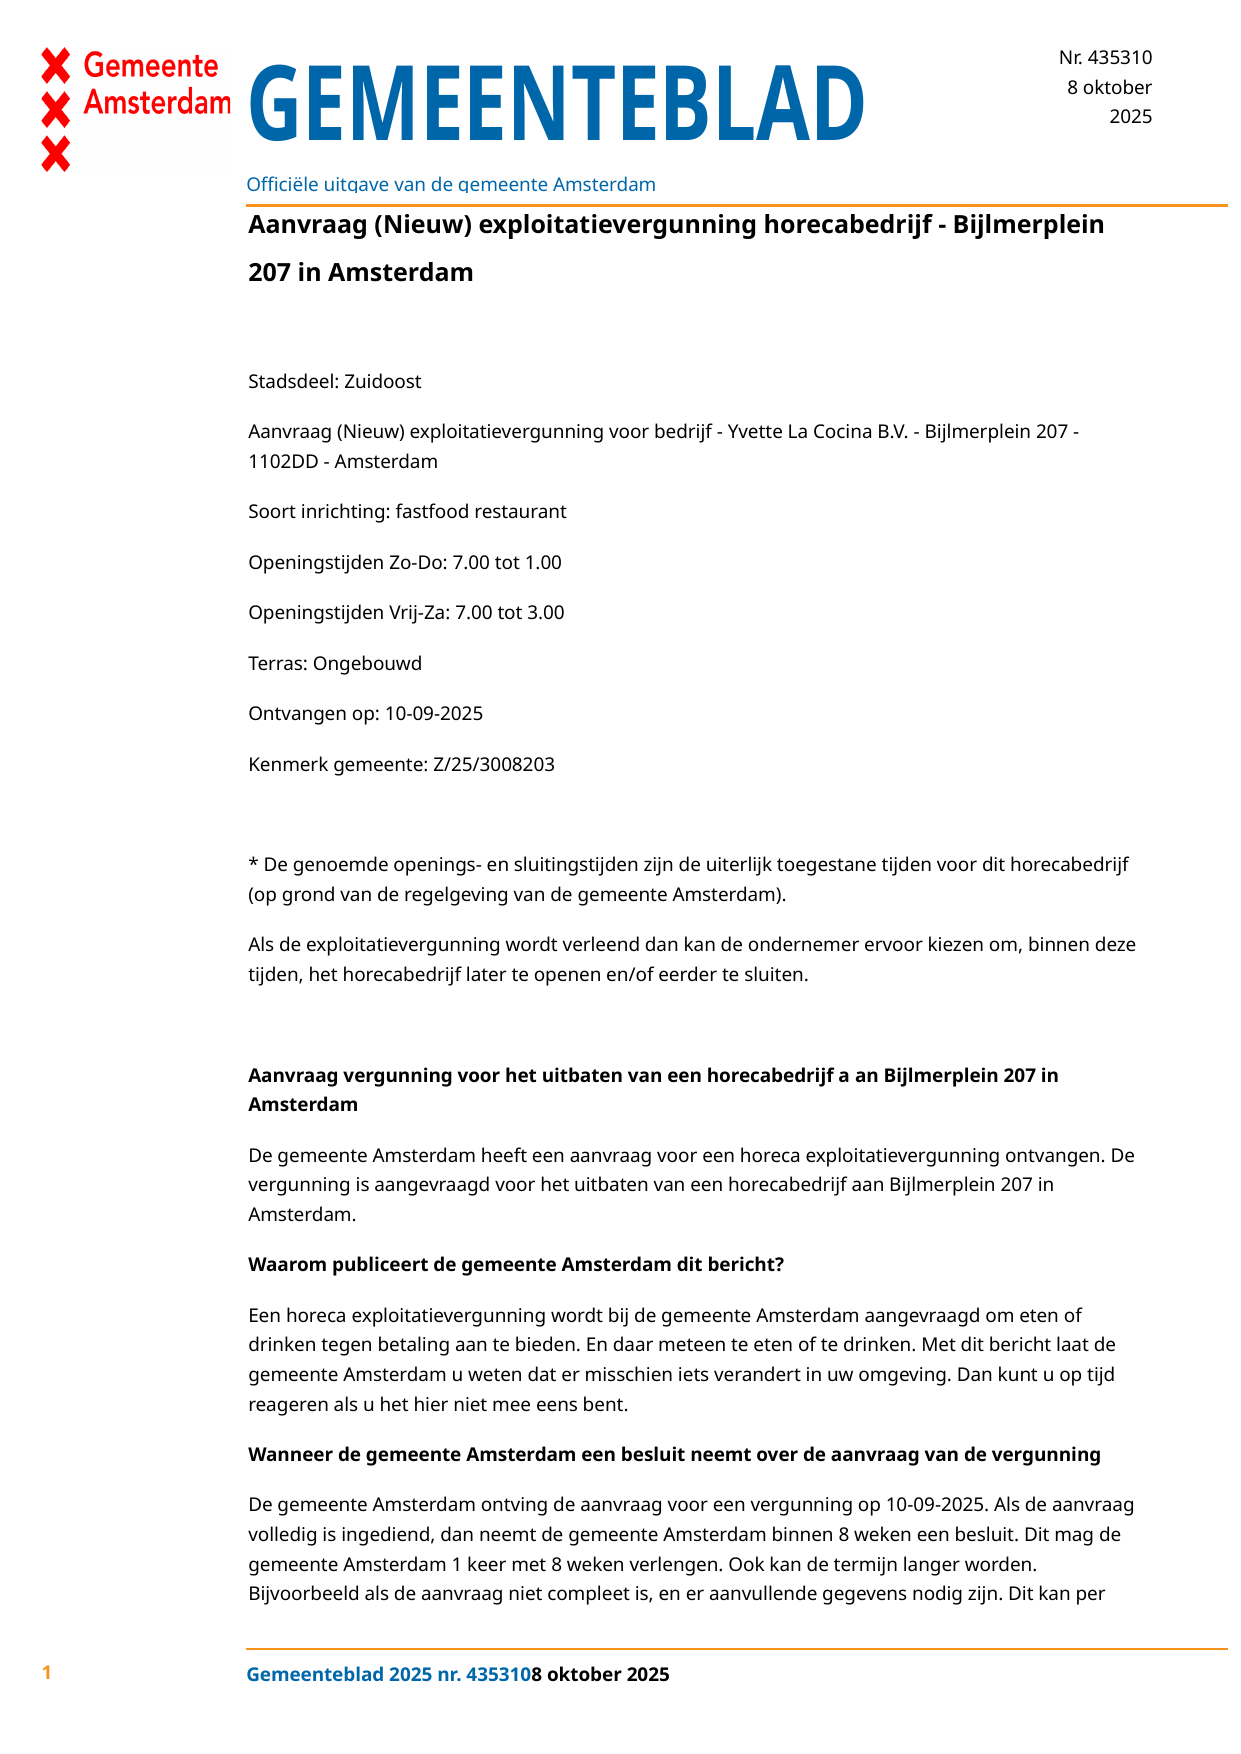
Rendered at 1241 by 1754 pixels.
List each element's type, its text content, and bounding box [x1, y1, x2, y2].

text De gemeente Amsterdam ontving de aanvraag voor een vergunning op 10-09-2025. Als de aanvraag volledig is ingediend, dan neemt de gemeente Amsterdam binnen 8 weken een besluit. Dit mag de gemeente Amsterdam 1 keer met 8 weken verlengen. Ook kan de termijn langer worden. Bijvoorbeeld als de aanvraag niet compleet is, en er aanvullende gegevens nodig zijn. Dit kan per [248, 1492, 1152, 1606]
text Aanvraag (Nieuw) exploitatievergunning voor bedrijf - Yvette La Cocina B.V. - Bijlmerplein 207 - 1102DD - Amsterdam [248, 419, 1152, 474]
text Terras: Ongebouwd [248, 650, 1152, 676]
text Als de exploitatievergunning wordt verleend dan kan de ondernemer ervoor kiezen om, binnen deze tijden, het horecabedrijf later te openen en/of eerder te sluiten. [248, 932, 1152, 987]
text Ontvangen op: 10-09-2025 [248, 700, 1152, 726]
text * De genoemde openings- en sluitingstijden zijn de uiterlijk toegestane tijden voor dit horecabedrijf (op grond van de regelgeving van de gemeente Amsterdam). [248, 852, 1152, 907]
text Openingstijden Vrij-Za: 7.00 tot 3.00 [248, 599, 1152, 625]
text Een horeca exploitatievergunning wordt bij de gemeente Amsterdam aangevraagd om eten of drinken tegen betaling aan te bieden. En daar meteen te eten of te drinken. Met dit bericht laat de gemeente Amsterdam u weten dat er misschien iets verandert in uw omgeving. Dan kunt u op tijd reageren als u het hier niet mee eens bent. [248, 1302, 1152, 1417]
text Kenmerk gemeente: Z/25/3008203 [248, 751, 1152, 777]
text Wanneer de gemeente Amsterdam een besluit neemt over de aanvraag van de vergunning [248, 1441, 1152, 1467]
text Soort inrichting: fastfood restaurant [248, 499, 1152, 524]
text Aanvraag (Nieuw) exploitatievergunning horecabedrijf - Bijlmerplein 207 in Amsterdam [248, 207, 1152, 288]
text De gemeente Amsterdam heeft een aanvraag voor een horeca exploitatievergunning ontvangen. De vergunning is aangevraagd voor het uitbaten van een horecabedrijf aan Bijlmerplein 207 in Amsterdam. [248, 1142, 1152, 1227]
text Openingstijden Zo-Do: 7.00 tot 1.00 [248, 549, 1152, 575]
text Waarom publiceert de gemeente Amsterdam dit bericht? [248, 1252, 1152, 1277]
picture [41, 47, 231, 172]
text Aanvraag vergunning voor het uitbaten van een horecabedrijf a an Bijlmerplein 207 in Amsterdam [248, 1062, 1152, 1117]
text Stadsdeel: Zuidoost [248, 368, 1152, 394]
